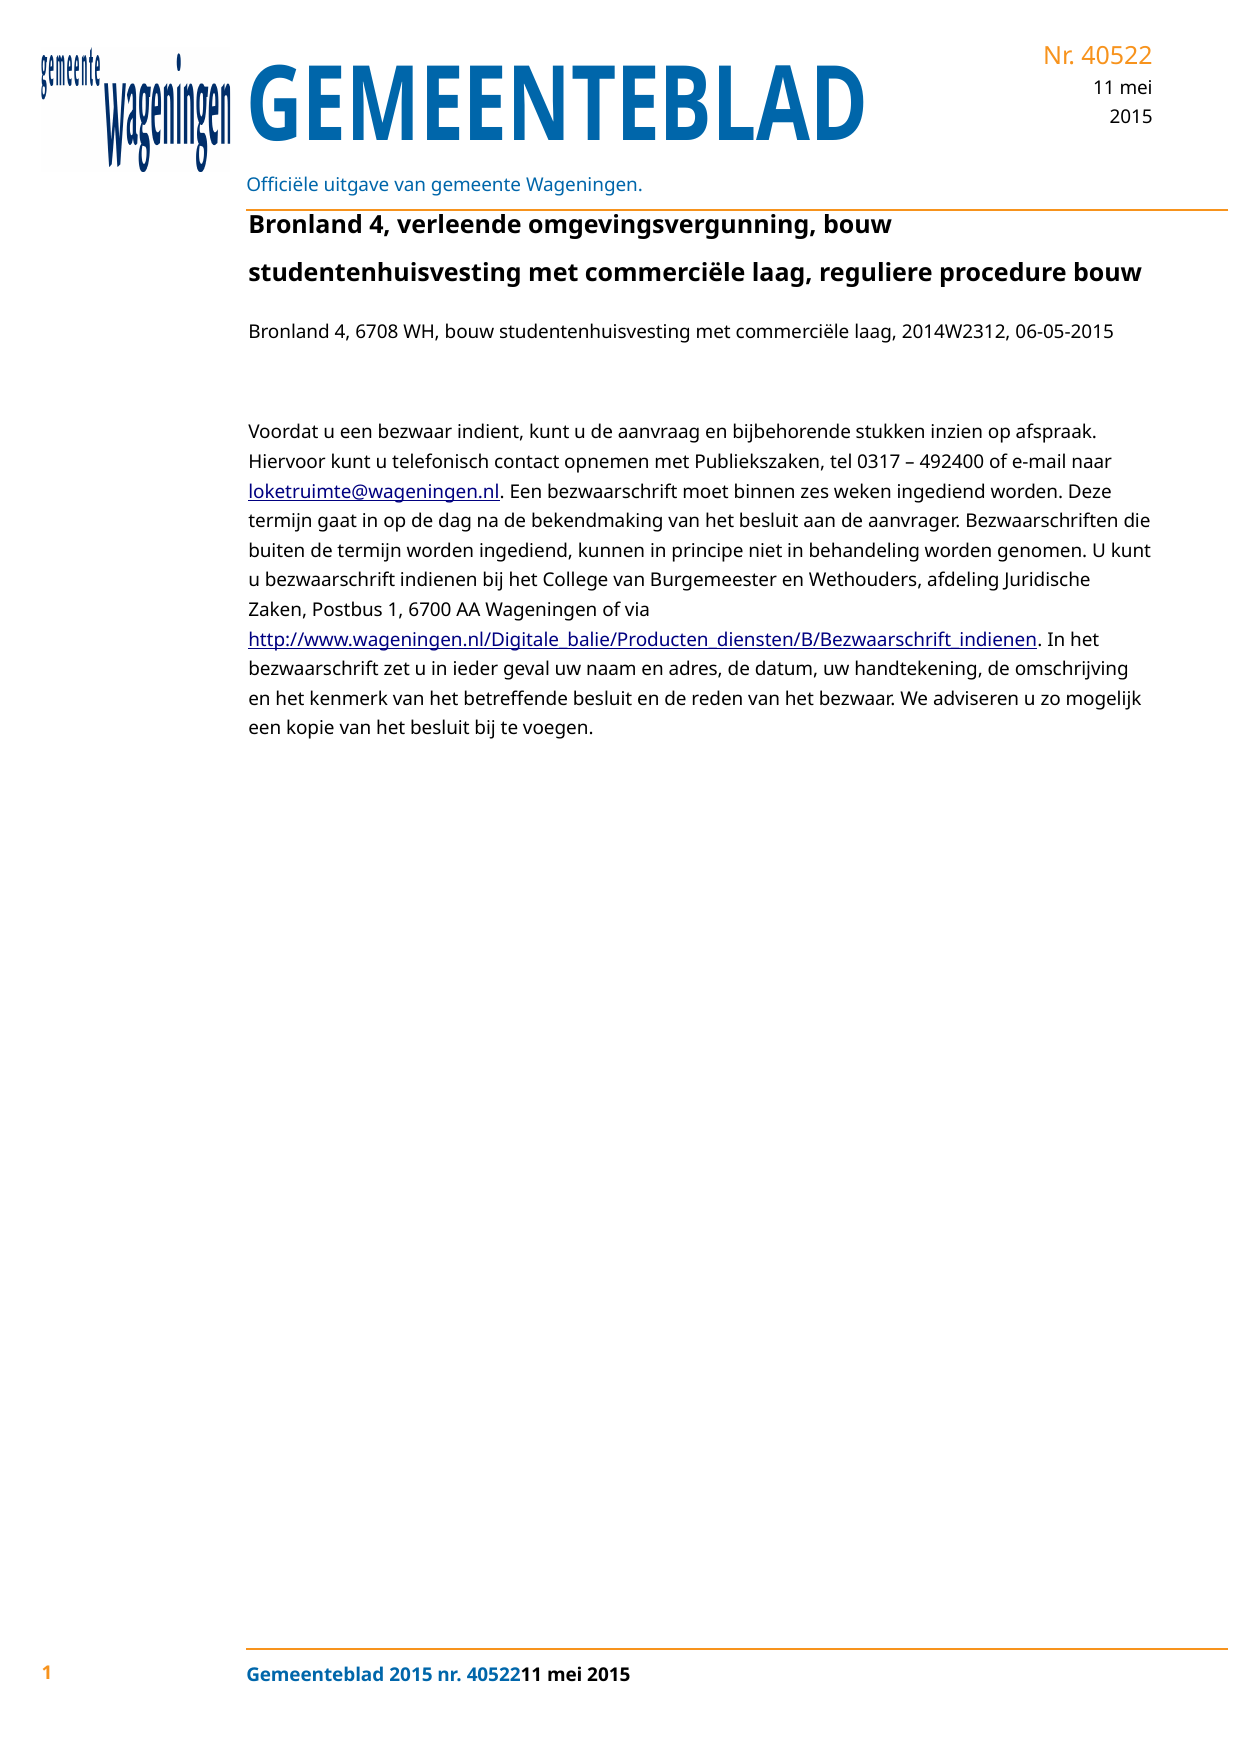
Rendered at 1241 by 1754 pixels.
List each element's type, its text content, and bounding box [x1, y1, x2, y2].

text Voordat u een bezwaar indient, kunt u de aanvraag en bijbehorende stukken inzien op afspraak. Hiervoor kunt u telefonisch contact opnemen met Publiekszaken, tel 0317 – 492400 of e-mail naar loketruimte@wageningen.nl. Een bezwaarschrift moet binnen zes weken ingediend worden. Deze termijn gaat in op de dag na de bekendmaking van het besluit aan de aanvrager. Bezwaarschriften die buiten de termijn worden ingediend, kunnen in principe niet in behandeling worden genomen. U kunt u bezwaarschrift indienen bij het College van Burgemeester en Wethouders, afdeling Juridische Zaken, Postbus 1, 6700 AA Wageningen of via http://www.wageningen.nl/Digitale_balie/Producten_diensten/B/Bezwaarschrift_indienen. In het bezwaarschrift zet u in ieder geval uw naam en adres, de datum, uw handtekening, de omschrijving en het kenmerk van het betreffende besluit en de reden van het bezwaar. We adviseren u zo mogelijk een kopie van het besluit bij te voegen. [248, 419, 1152, 740]
picture [41, 47, 231, 172]
text Bronland 4, 6708 WH, bouw studentenhuisvesting met commerciële laag, 2014W2312, 06-05-2015 [248, 318, 1152, 344]
text Bronland 4, verleende omgevingsvergunning, bouw studentenhuisvesting met commerciële laag, reguliere procedure bouw [248, 211, 1152, 288]
